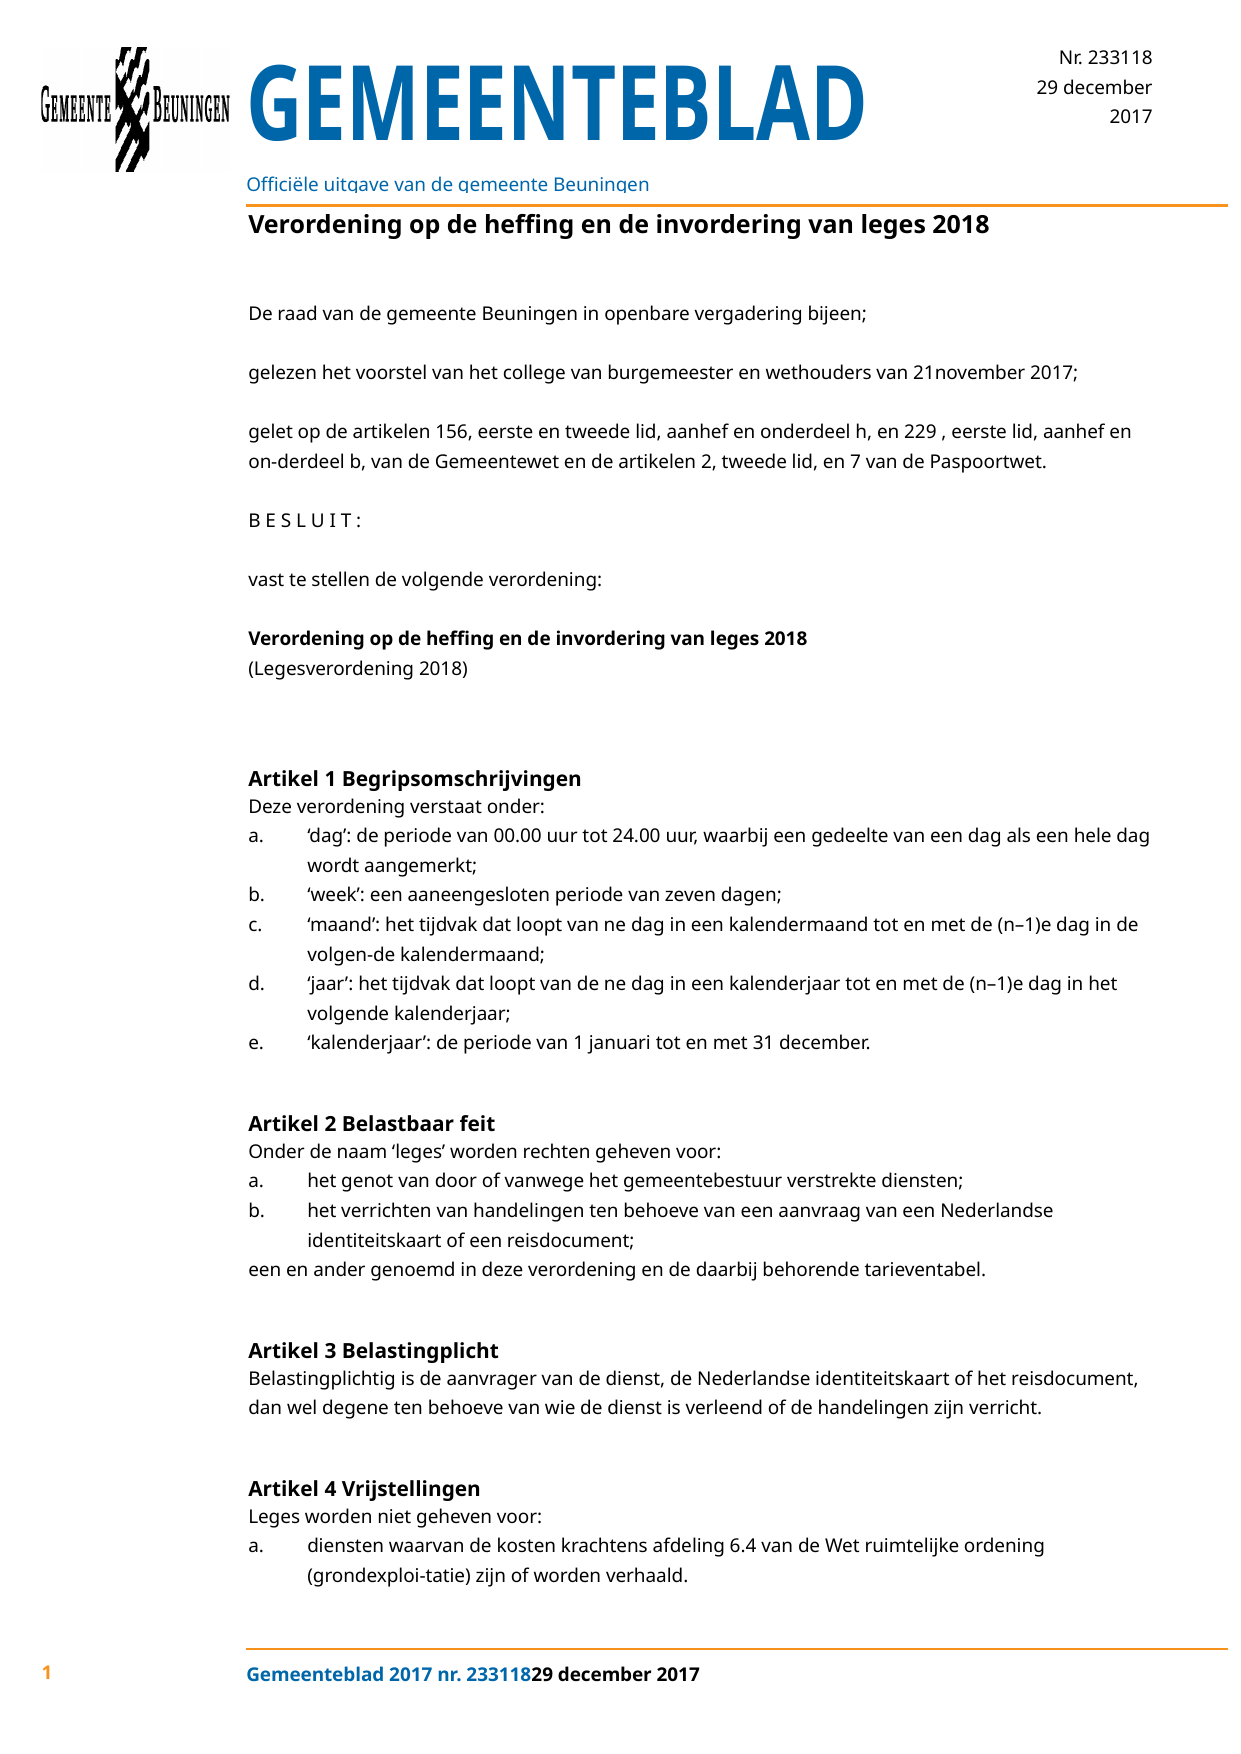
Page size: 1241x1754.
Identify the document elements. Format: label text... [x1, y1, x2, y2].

text De raad van de gemeente Beuningen in openbare vergadering bijeen; [248, 300, 1152, 326]
text Artikel 3 Belastingplicht [248, 1336, 1152, 1365]
text gelezen het voorstel van het college van burgemeester en wethouders van 21november 2017; [248, 359, 1152, 385]
list ‘maand’: het tijdvak dat loopt van ne dag in een kalendermaand tot en met de (n–1)e dag in de volgen-de kalendermaand; [248, 911, 1152, 967]
text Artikel 4 Vrijstellingen [248, 1474, 1152, 1503]
text een en ander genoemd in deze verordening en de daarbij behorende tarieventabel. [248, 1256, 1152, 1282]
list het genot van door of vanwege het gemeentebestuur verstrekte diensten; [248, 1168, 1152, 1193]
list het verrichten van handelingen ten behoeve van een aanvraag van een Nederlandse identiteitskaart of een reisdocument; [248, 1197, 1152, 1252]
text Onder de naam ‘leges’ worden rechten geheven voor: [248, 1138, 1152, 1164]
text vast te stellen de volgende verordening: [248, 566, 1152, 592]
text Leges worden niet geheven voor: [248, 1503, 1152, 1528]
list ‘dag’: de periode van 00.00 uur tot 24.00 uur, waarbij een gedeelte van een dag als een hele dag wordt aangemerkt; [248, 822, 1152, 878]
list ‘kalenderjaar’: de periode van 1 januari tot en met 31 december. [248, 1029, 1152, 1055]
text Verordening op de heffing en de invordering van leges 2018 [248, 625, 1152, 651]
text gelet op de artikelen 156, eerste en tweede lid, aanhef en onderdeel h, en 229 , eerste lid, aanhef en on-derdeel b, van de Gemeentewet en de artikelen 2, tweede lid, en 7 van de Paspoortwet. [248, 418, 1152, 473]
text Artikel 2 Belastbaar feit [248, 1109, 1152, 1138]
list ‘week’: een aaneengesloten periode van zeven dagen; [248, 882, 1152, 907]
list diensten waarvan de kosten krachtens afdeling 6.4 van de Wet ruimtelijke ordening (grondexploi-tatie) zijn of worden verhaald. [248, 1532, 1152, 1588]
picture [41, 47, 231, 172]
text Deze verordening verstaat onder: [248, 793, 1152, 819]
text Artikel 1 Begripsomschrijvingen [248, 764, 1152, 793]
text Verordening op de heffing en de invordering van leges 2018 [248, 207, 1152, 241]
text Belastingplichtig is de aanvrager van de dienst, de Nederlandse identiteitskaart of het reisdocument, dan wel degene ten behoeve van wie de dienst is verleend of de handelingen zijn verricht. [248, 1365, 1152, 1420]
list ‘jaar’: het tijdvak dat loopt van de ne dag in een kalenderjaar tot en met de (n–1)e dag in het volgende kalenderjaar; [248, 970, 1152, 1026]
text B E S L U I T : [248, 507, 1152, 533]
text (Legesverordening 2018) [248, 655, 1152, 681]
